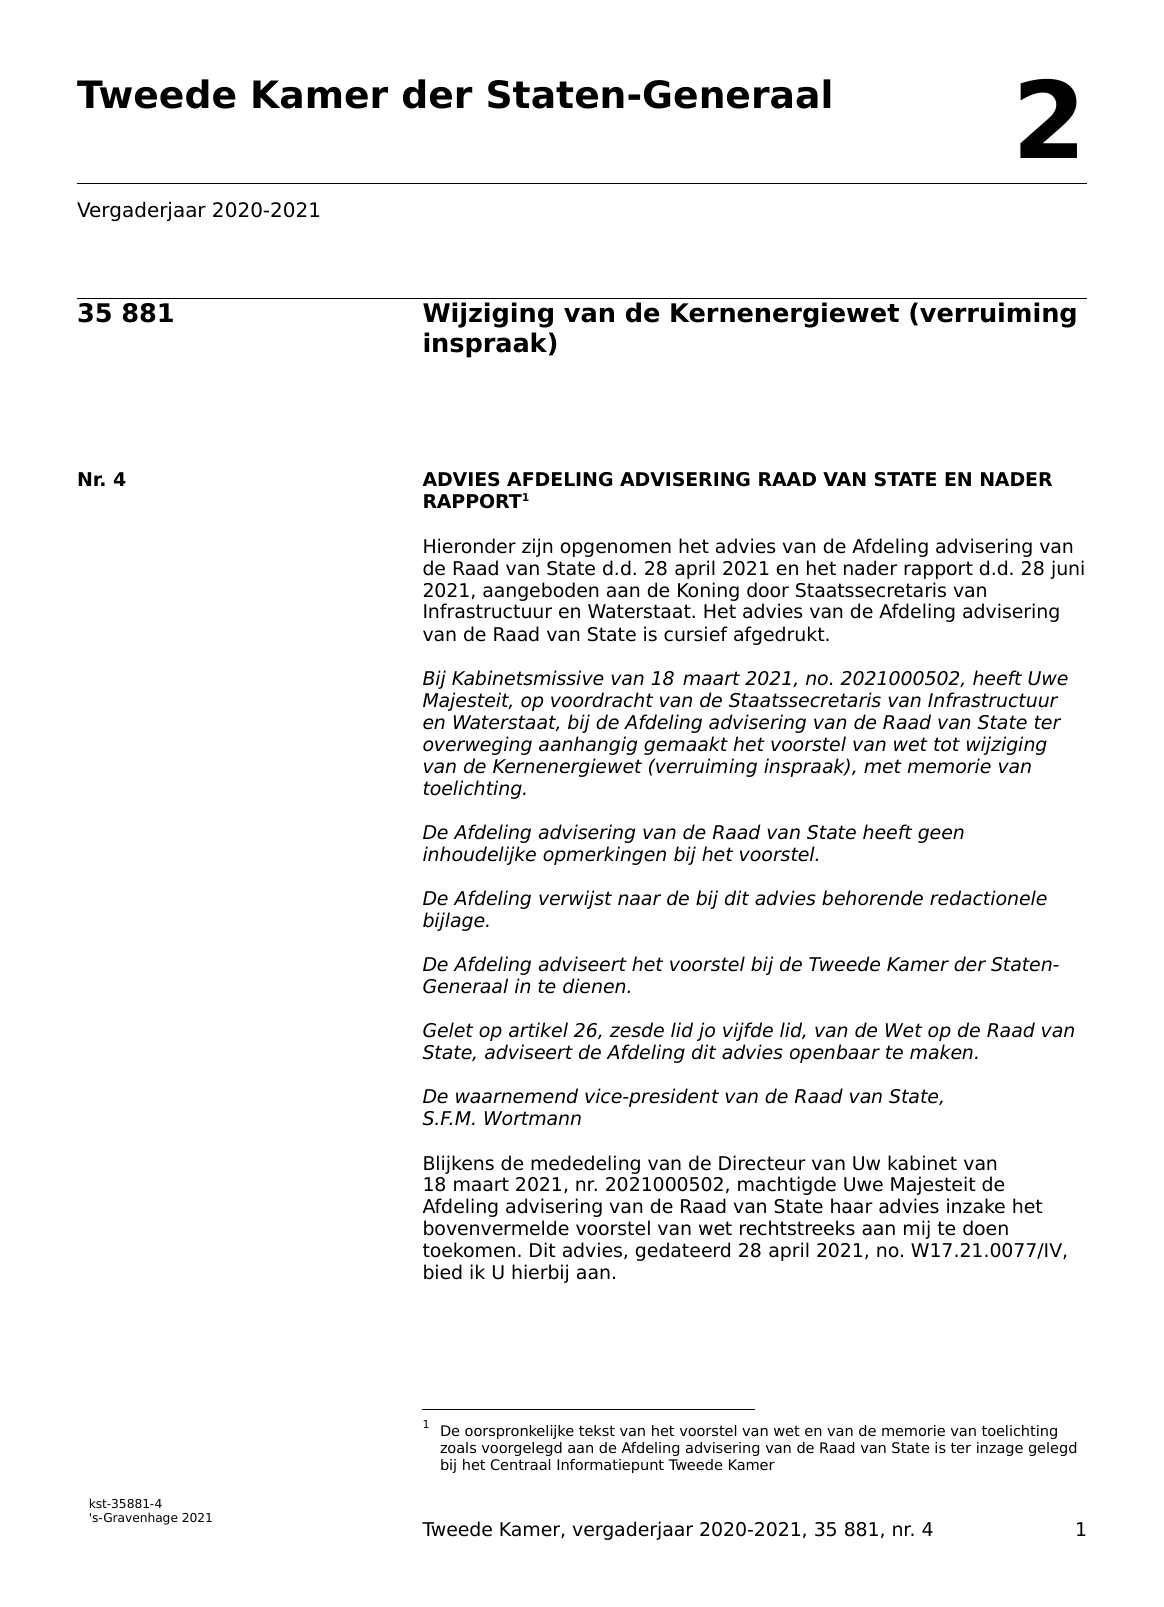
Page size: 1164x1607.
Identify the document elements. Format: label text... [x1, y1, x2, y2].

text Blijkens de mededeling van de Directeur van Uw kabinet van 18 maart 2021, nr. 2021000502, machtigde Uwe Majesteit de Afdeling advisering van de Raad van State haar advies inzake het bovenvermelde voorstel van wet rechtstreeks aan mij te doen toekomen. Dit advies, gedateerd 28 april 2021, no. W17.21.0077/IV, bied ik U hierbij aan. [422, 1152, 1087, 1284]
table_header Tweede Kamer der Staten-Generaal [77, 59, 886, 183]
text De oorspronkelijke tekst van het voorstel van wet en van de memorie van toelichting zoals voorgelegd aan de Afdeling advisering van de Raad van State is ter inzage gelegd bij het Centraal Informatiepunt Tweede Kamer [422, 1418, 1087, 1474]
text De Afdeling adviseert het voorstel bij de Tweede Kamer der Staten-Generaal in te dienen. [422, 954, 1087, 998]
text Bij Kabinetsmissive van 18 maart 2021, no. 2021000502, heeft Uwe Majesteit, op voordracht van de Staatssecretaris van Infrastructuur en Waterstaat, bij de Afdeling advisering van de Raad van State ter overweging aanhangig gemaakt het voorstel van wet tot wijziging van de Kernenergiewet (verruiming inspraak), met memorie van toelichting. [422, 668, 1087, 799]
text De waarnemend vice-president van de Raad van State, [422, 1086, 1087, 1108]
subtitle 35 881 Wijziging van de Kernenergiewet (verruiming inspraak) [77, 299, 1087, 358]
text De Afdeling advisering van de Raad van State heeft geen inhoudelijke opmerkingen bij het voorstel. [422, 822, 1087, 866]
text Hieronder zijn opgenomen het advies van de Afdeling advisering van de Raad van State d.d. 28 april 2021 en het nader rapport d.d. 28 juni 2021, aangeboden aan de Koning door Staatssecretaris van Infrastructuur en Waterstaat. Het advies van de Afdeling advisering van de Raad van State is cursief afgedrukt. [422, 536, 1087, 645]
text De Afdeling verwijst naar de bij dit advies behorende redactionele bijlage. [422, 888, 1087, 932]
subtitle Nr. 4 ADVIES AFDELING ADVISERING RAAD VAN STATE EN NADER RAPPORT [77, 469, 1087, 513]
text Gelet op artikel 26, zesde lid jo vijfde lid, van de Wet op de Raad van State, adviseert de Afdeling dit advies openbaar te maken. [422, 1020, 1087, 1064]
text 's-Gravenhage 2021 [88, 1511, 323, 1525]
text S.F.M. Wortmann [422, 1108, 1087, 1130]
table_header 2 [886, 59, 1087, 183]
table_cell Vergaderjaar 2020-2021 [77, 184, 1087, 298]
text kst-35881-4 [88, 1497, 323, 1511]
